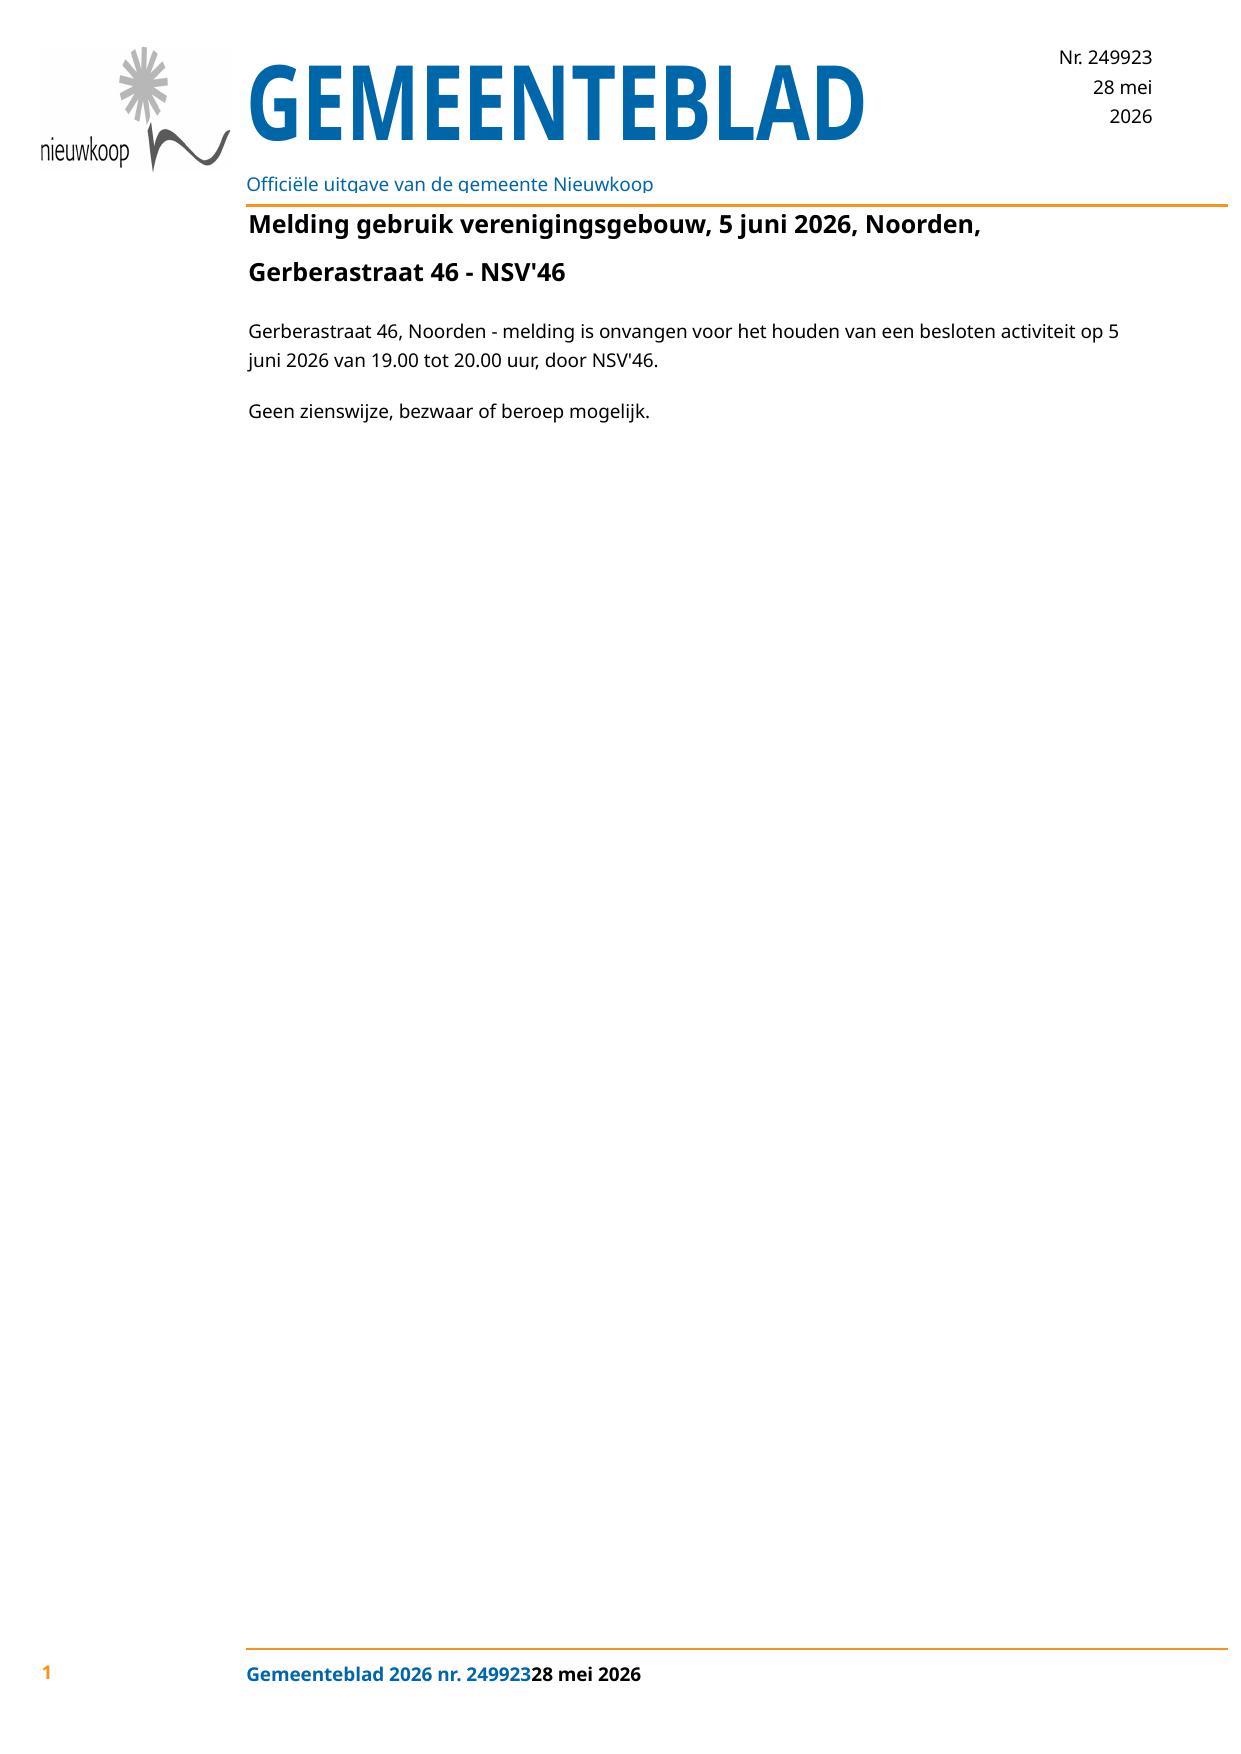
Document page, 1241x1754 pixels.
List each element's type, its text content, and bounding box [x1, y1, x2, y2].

text Melding gebruik verenigingsgebouw, 5 juni 2026, Noorden, Gerberastraat 46 - NSV'46 [248, 207, 1152, 288]
picture [41, 47, 231, 172]
text Gerberastraat 46, Noorden - melding is onvangen voor het houden van een besloten activiteit op 5 juni 2026 van 19.00 tot 20.00 uur, door NSV'46. [248, 318, 1152, 373]
text Geen zienswijze, bezwaar of beroep mogelijk. [248, 398, 1152, 424]
